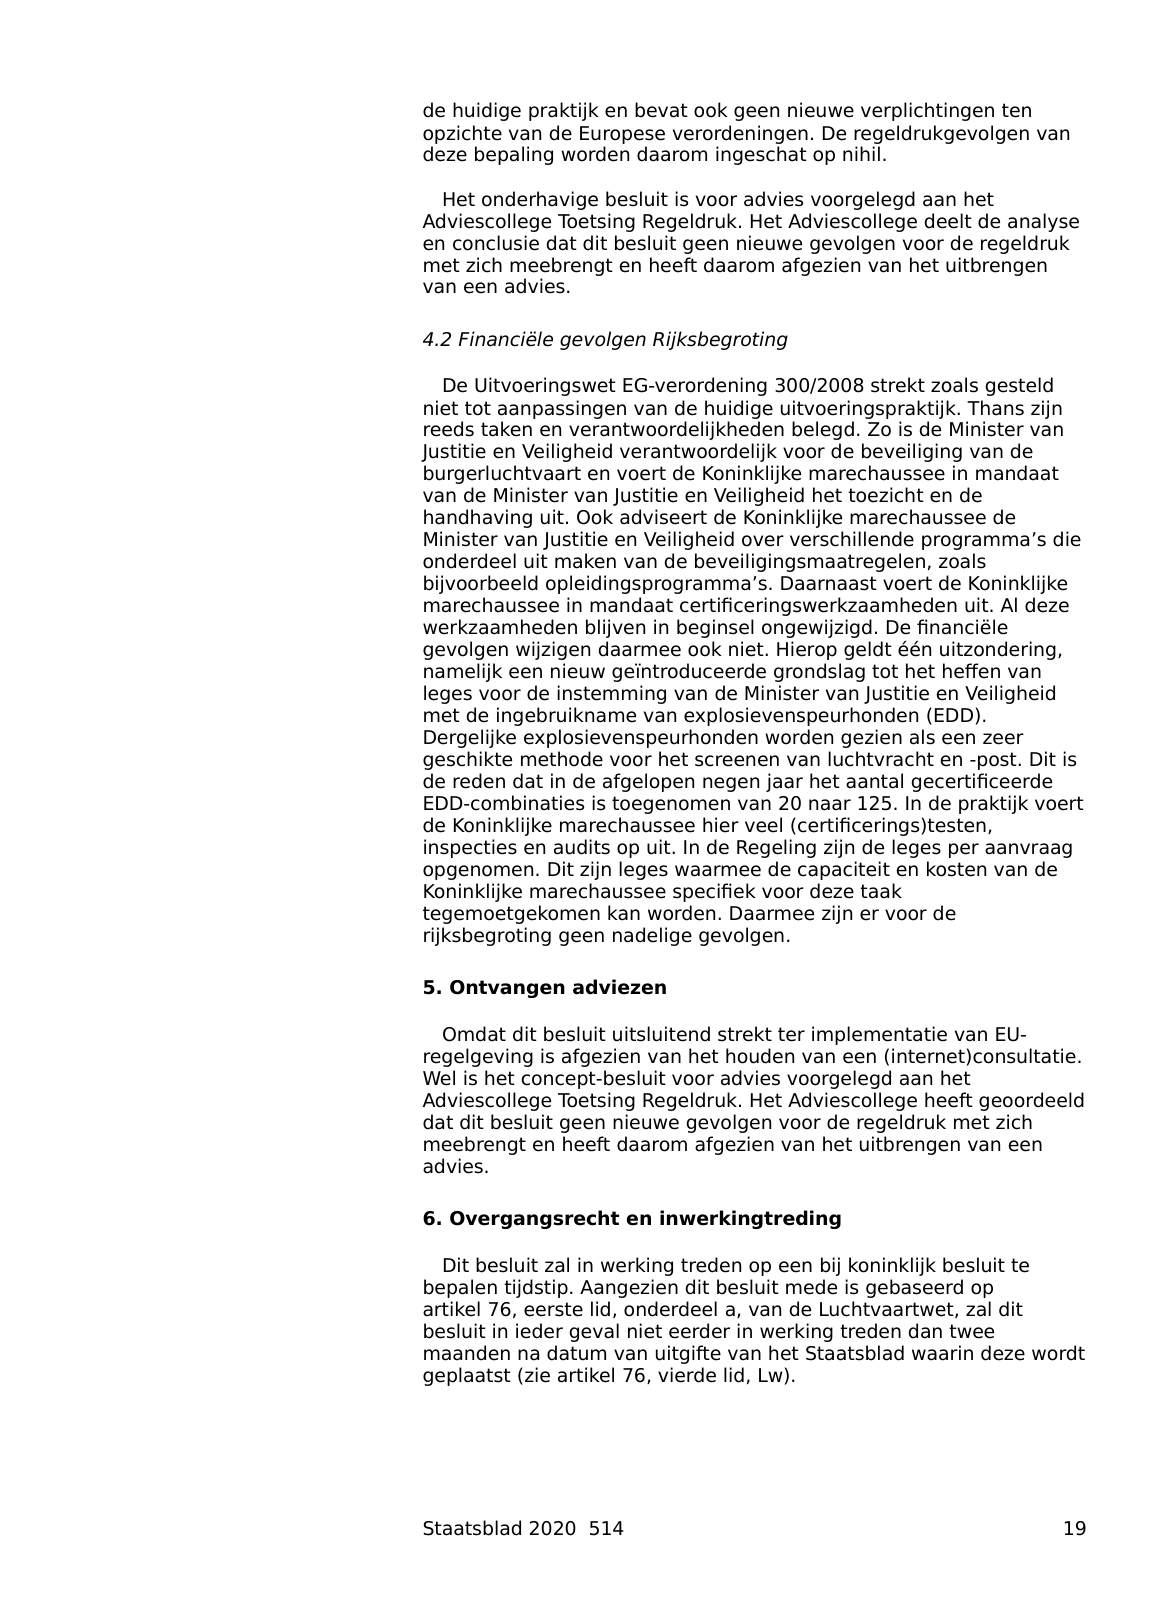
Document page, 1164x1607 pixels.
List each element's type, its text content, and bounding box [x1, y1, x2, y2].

text Het onderhavige besluit is voor advies voorgelegd aan het Adviescollege Toetsing Regeldruk. Het Adviescollege deelt de analyse en conclusie dat dit besluit geen nieuwe gevolgen voor de regeldruk met zich meebrengt en heeft daarom afgezien van het uitbrengen van een advies. [422, 188, 1087, 298]
text De Uitvoeringswet EG-verordening 300/2008 strekt zoals gesteld niet tot aanpassingen van de huidige uitvoeringspraktijk. Thans zijn reeds taken en verantwoordelijkheden belegd. Zo is de Minister van Justitie en Veiligheid verantwoordelijk voor de beveiliging van de burgerluchtvaart en voert de Koninklijke marechaussee in mandaat van de Minister van Justitie en Veiligheid het toezicht en de handhaving uit. Ook adviseert de Koninklijke marechaussee de Minister van Justitie en Veiligheid over verschillende programma’s die onderdeel uit maken van de beveiligingsmaatregelen, zoals bijvoorbeeld opleidingsprogramma’s. Daarnaast voert de Koninklijke marechaussee in mandaat certificeringswerkzaamheden uit. Al deze werkzaamheden blijven in beginsel ongewijzigd. De financiële gevolgen wijzigen daarmee ook niet. Hierop geldt één uitzondering, namelijk een nieuw geïntroduceerde grondslag tot het heffen van leges voor de instemming van de Minister van Justitie en Veiligheid met de ingebruikname van explosievenspeurhonden (EDD). Dergelijke explosievenspeurhonden worden gezien als een zeer geschikte methode voor het screenen van luchtvracht en -post. Dit is de reden dat in de afgelopen negen jaar het aantal gecertificeerde EDD-combinaties is toegenomen van 20 naar 125. In de praktijk voert de Koninklijke marechaussee hier veel (certificerings)testen, inspecties en audits op uit. In de Regeling zijn de leges per aanvraag opgenomen. Dit zijn leges waarmee de capaciteit en kosten van de Koninklijke marechaussee specifiek voor deze taak tegemoetgekomen kan worden. Daarmee zijn er voor de rijksbegroting geen nadelige gevolgen. [422, 375, 1087, 947]
subtitle 5. Ontvangen adviezen [422, 977, 1087, 999]
subtitle 6. Overgangsrecht en inwerkingtreding [422, 1208, 1087, 1230]
subtitle 4.2 Financiële gevolgen Rijksbegroting [422, 328, 1087, 350]
text Dit besluit zal in werking treden op een bij koninklijk besluit te bepalen tijdstip. Aangezien dit besluit mede is gebaseerd op artikel 76, eerste lid, onderdeel a, van de Luchtvaartwet, zal dit besluit in ieder geval niet eerder in werking treden dan twee maanden na datum van uitgifte van het Staatsblad waarin deze wordt geplaatst (zie artikel 76, vierde lid, Lw). [422, 1255, 1087, 1387]
text Omdat dit besluit uitsluitend strekt ter implementatie van EU-regelgeving is afgezien van het houden van een (internet)consultatie. Wel is het concept-besluit voor advies voorgelegd aan het Adviescollege Toetsing Regeldruk. Het Adviescollege heeft geoordeeld dat dit besluit geen nieuwe gevolgen voor de regeldruk met zich meebrengt en heeft daarom afgezien van het uitbrengen van een advies. [422, 1024, 1087, 1178]
text de huidige praktijk en bevat ook geen nieuwe verplichtingen ten opzichte van de Europese verordeningen. De regeldrukgevolgen van deze bepaling worden daarom ingeschat op nihil. [422, 100, 1087, 166]
